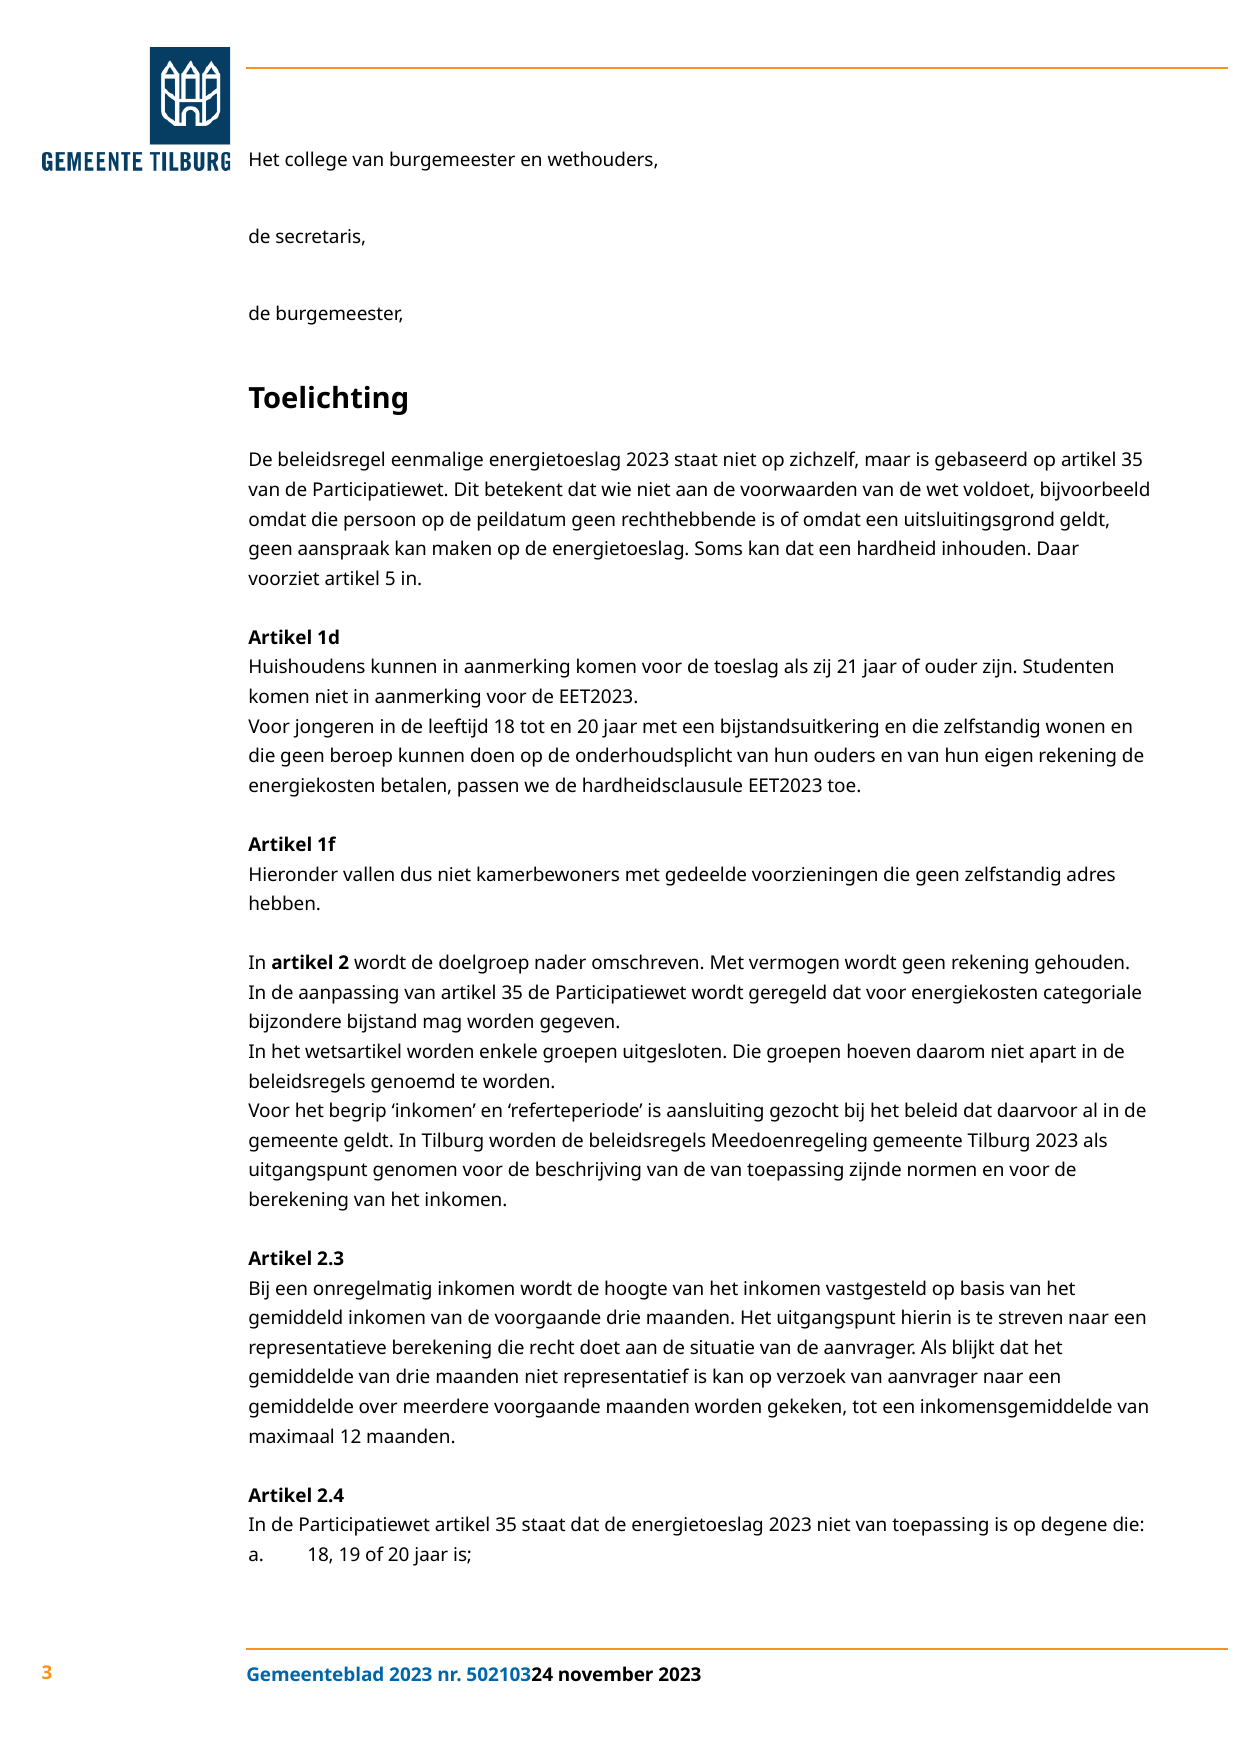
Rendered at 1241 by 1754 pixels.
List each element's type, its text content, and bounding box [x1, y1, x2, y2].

text Artikel 1d [248, 624, 1152, 650]
text Toelichting [248, 378, 1152, 417]
text Het college van burgemeester en wethouders, [248, 146, 1152, 172]
text Voor jongeren in de leeftijd 18 tot en 20 jaar met een bijstandsuitkering en die zelfstandig wonen en die geen beroep kunnen doen op de onderhoudsplicht van hun ouders en van hun eigen rekening de energiekosten betalen, passen we de hardheidsclausule EET2023 toe. [248, 713, 1152, 798]
text Voor het begrip ‘inkomen’ en ‘referteperiode’ is aansluiting gezocht bij het beleid dat daarvoor al in de gemeente geldt. In Tilburg worden de beleidsregels Meedoenregeling gemeente Tilburg 2023 als uitgangspunt genomen voor de beschrijving van de van toepassing zijnde normen en voor de berekening van het inkomen. [248, 1097, 1152, 1212]
text Artikel 1f [248, 831, 1152, 857]
text In artikel 2 wordt de doelgroep nader omschreven. Met vermogen wordt geen rekening gehouden. [248, 949, 1152, 975]
text In de Participatiewet artikel 35 staat dat de energietoeslag 2023 niet van toepassing is op degene die: [248, 1512, 1152, 1537]
text De beleidsregel eenmalige energietoeslag 2023 staat niet op zichzelf, maar is gebaseerd op artikel 35 van de Participatiewet. Dit betekent dat wie niet aan de voorwaarden van de wet voldoet, bijvoorbeeld omdat die persoon op de peildatum geen rechthebbende is of omdat een uitsluitingsgrond geldt, geen aanspraak kan maken op de energietoeslag. Soms kan dat een hardheid inhouden. Daar voorziet artikel 5 in. [248, 447, 1152, 591]
text In het wetsartikel worden enkele groepen uitgesloten. Die groepen hoeven daarom niet apart in de beleidsregels genoemd te worden. [248, 1038, 1152, 1094]
text Artikel 2.4 [248, 1482, 1152, 1508]
text Artikel 2.3 [248, 1245, 1152, 1271]
picture [41, 47, 231, 172]
text de secretaris, [248, 223, 1152, 249]
text Bij een onregelmatig inkomen wordt de hoogte van het inkomen vastgesteld op basis van het gemiddeld inkomen van de voorgaande drie maanden. Het uitgangspunt hierin is te streven naar een representatieve berekening die recht doet aan de situatie van de aanvrager. Als blijkt dat het gemiddelde van drie maanden niet representatief is kan op verzoek van aanvrager naar een gemiddelde over meerdere voorgaande maanden worden gekeken, tot een inkomensgemiddelde van maximaal 12 maanden. [248, 1275, 1152, 1449]
text In de aanpassing van artikel 35 de Participatiewet wordt geregeld dat voor energiekosten categoriale bijzondere bijstand mag worden gegeven. [248, 979, 1152, 1034]
list 18, 19 of 20 jaar is; [248, 1541, 1152, 1567]
text de burgemeester, [248, 301, 1152, 326]
text Huishoudens kunnen in aanmerking komen voor de toeslag als zij 21 jaar of ouder zijn. Studenten komen niet in aanmerking voor de EET2023. [248, 654, 1152, 709]
text Hieronder vallen dus niet kamerbewoners met gedeelde voorzieningen die geen zelfstandig adres hebben. [248, 861, 1152, 916]
